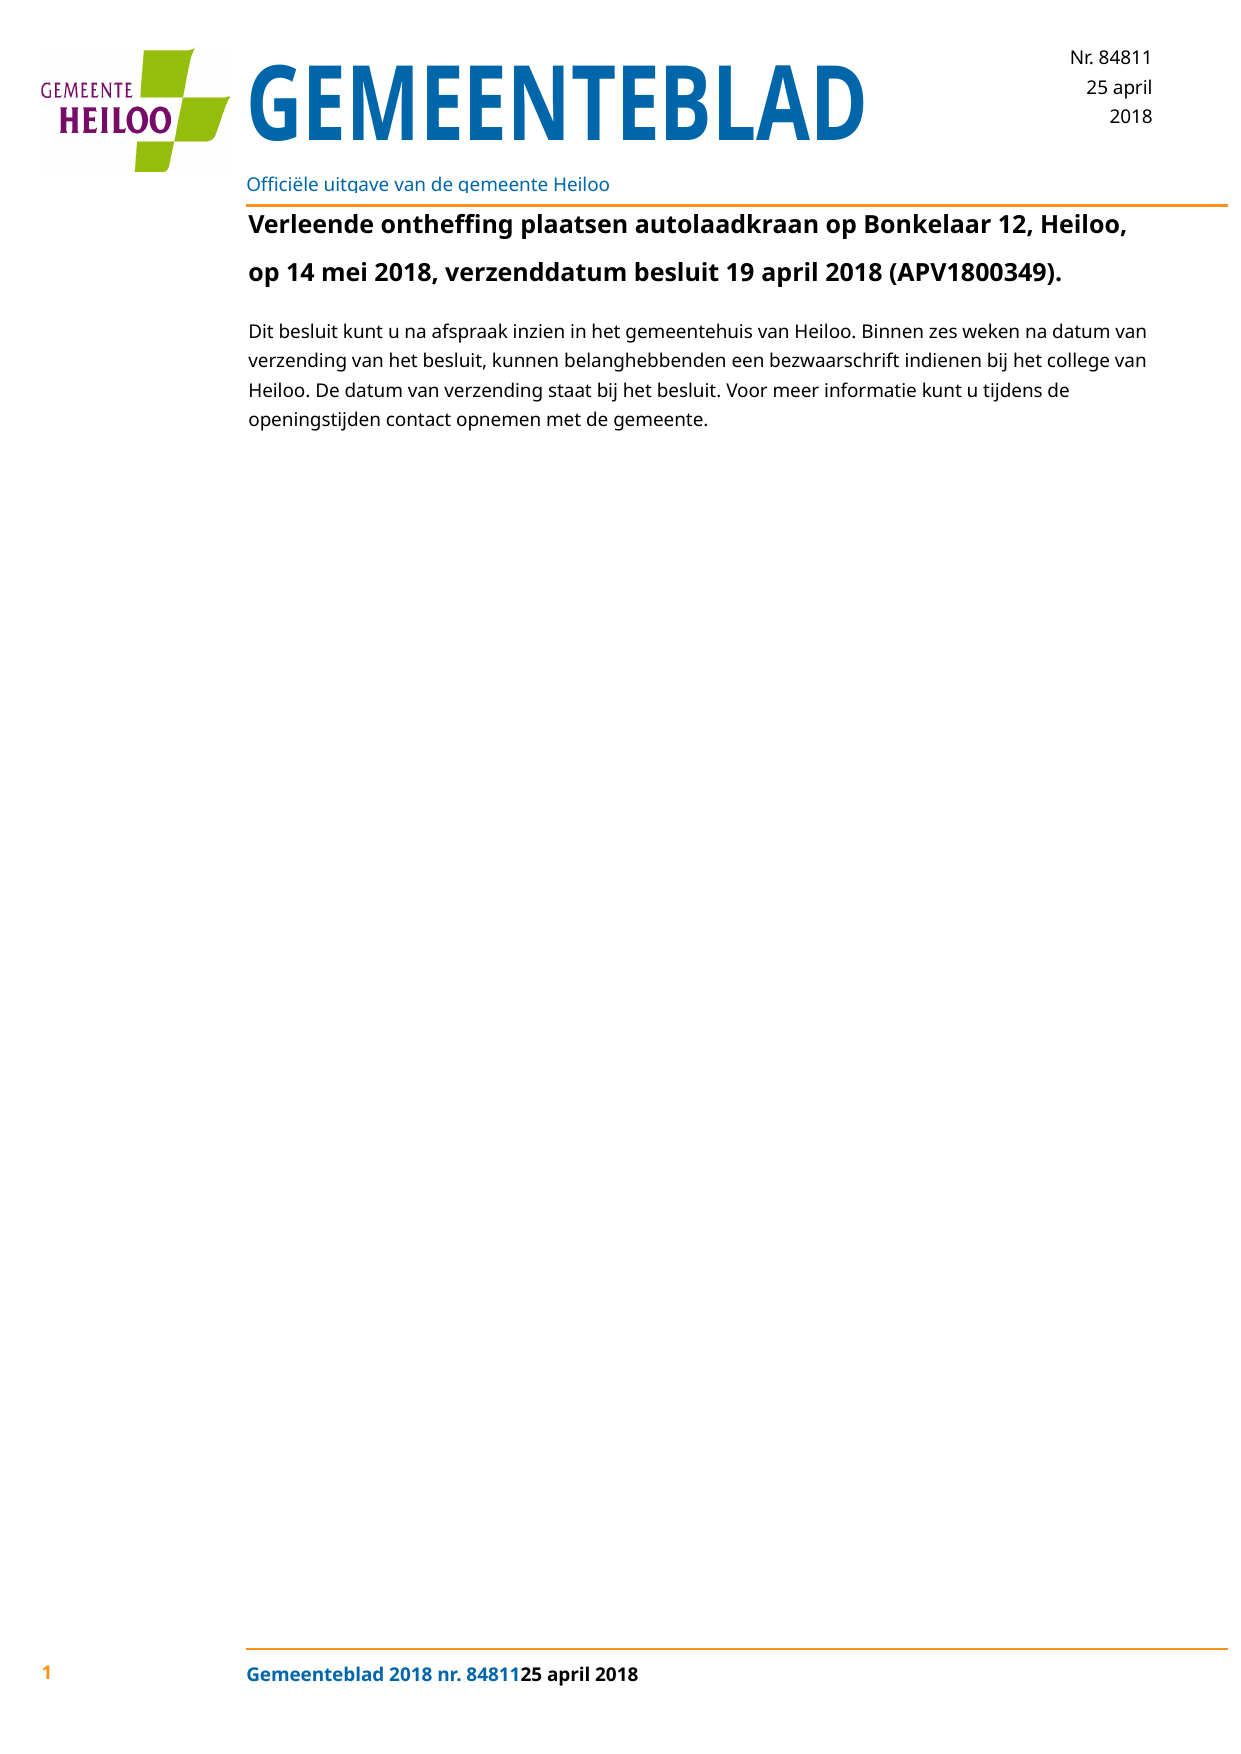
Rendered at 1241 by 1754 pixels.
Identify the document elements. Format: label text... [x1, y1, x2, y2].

picture [41, 47, 231, 172]
text Verleende ontheffing plaatsen autolaadkraan op Bonkelaar 12, Heiloo, op 14 mei 2018, verzenddatum besluit 19 april 2018 (APV1800349). [248, 207, 1152, 288]
text Dit besluit kunt u na afspraak inzien in het gemeentehuis van Heiloo. Binnen zes weken na datum van verzending van het besluit, kunnen belanghebbenden een bezwaarschrift indienen bij het college van Heiloo. De datum van verzending staat bij het besluit. Voor meer informatie kunt u tijdens de openingstijden contact opnemen met de gemeente. [248, 318, 1152, 432]
